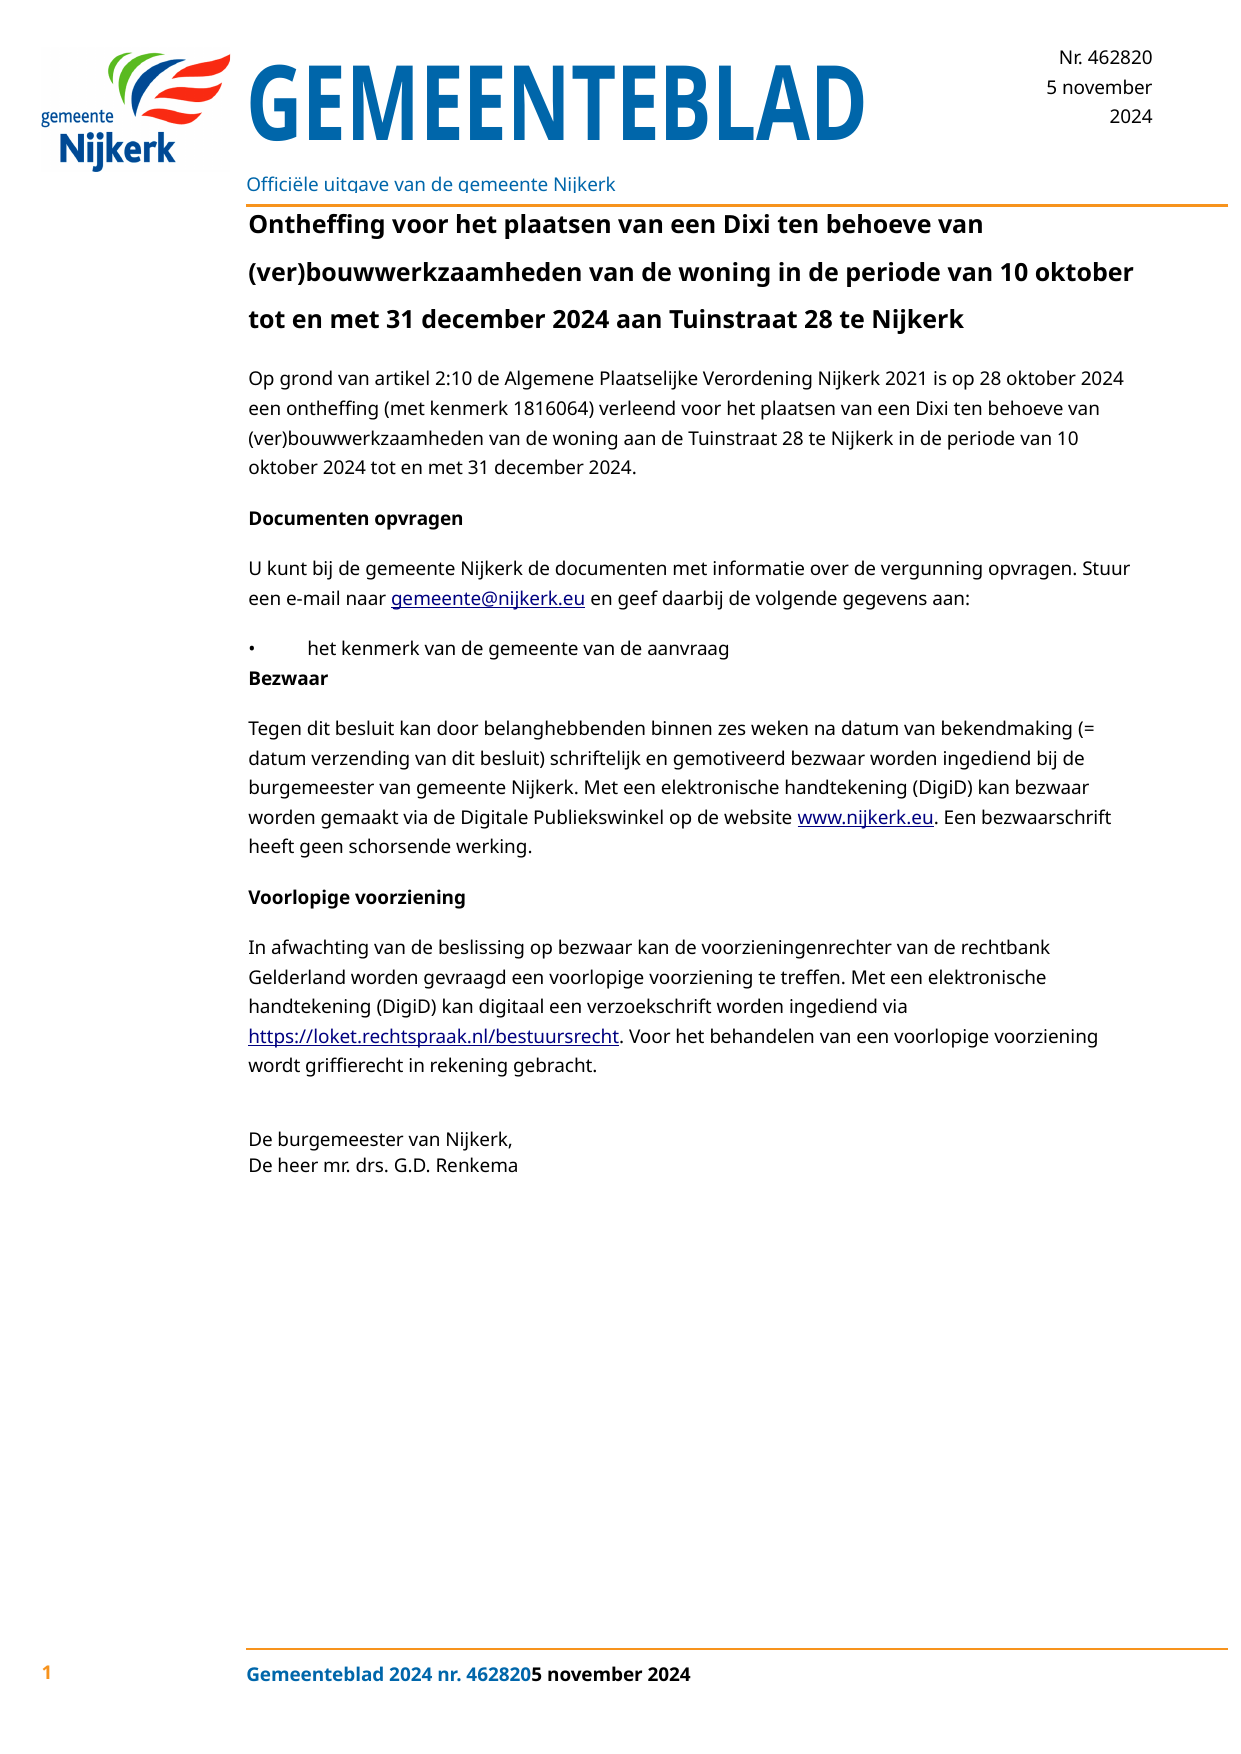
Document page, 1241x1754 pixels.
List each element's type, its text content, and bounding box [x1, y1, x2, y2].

text De heer mr. drs. G.D. Renkema [248, 1152, 1152, 1178]
text In afwachting van de beslissing op bezwaar kan de voorzieningenrechter van de rechtbank Gelderland worden gevraagd een voorlopige voorziening te treffen. Met een elektronische handtekening (DigiD) kan digitaal een verzoekschrift worden ingediend via https://loket.rechtspraak.nl/bestuursrecht. Voor het behandelen van een voorlopige voorziening wordt griffierecht in rekening gebracht. [248, 934, 1152, 1078]
text U kunt bij de gemeente Nijkerk de documenten met informatie over de vergunning opvragen. Stuur een e-mail naar gemeente@nijkerk.eu en geef daarbij de volgende gegevens aan: [248, 555, 1152, 610]
text Op grond van artikel 2:10 de Algemene Plaatselijke Verordening Nijkerk 2021 is op 28 oktober 2024 een ontheffing (met kenmerk 1816064) verleend voor het plaatsen van een Dixi ten behoeve van (ver)bouwwerkzaamheden van de woning aan de Tuinstraat 28 te Nijkerk in de periode van 10 oktober 2024 tot en met 31 december 2024. [248, 366, 1152, 480]
text De burgemeester van Nijkerk, [248, 1126, 1152, 1152]
text Tegen dit besluit kan door belanghebbenden binnen zes weken na datum van bekendmaking (= datum verzending van dit besluit) schriftelijk en gemotiveerd bezwaar worden ingediend bij de burgemeester van gemeente Nijkerk. Met een elektronische handtekening (DigiD) kan bezwaar worden gemaakt via de Digitale Publiekswinkel op de website www.nijkerk.eu. Een bezwaarschrift heeft geen schorsende werking. [248, 715, 1152, 859]
text Bezwaar [248, 665, 1152, 690]
text Ontheffing voor het plaatsen van een Dixi ten behoeve van (ver)bouwwerkzaamheden van de woning in de periode van 10 oktober tot en met 31 december 2024 aan Tuinstraat 28 te Nijkerk [248, 207, 1152, 336]
text Voorlopige voorziening [248, 884, 1152, 909]
text Documenten opvragen [248, 505, 1152, 530]
picture [41, 47, 231, 172]
list het kenmerk van de gemeente van de aanvraag [248, 635, 1152, 661]
